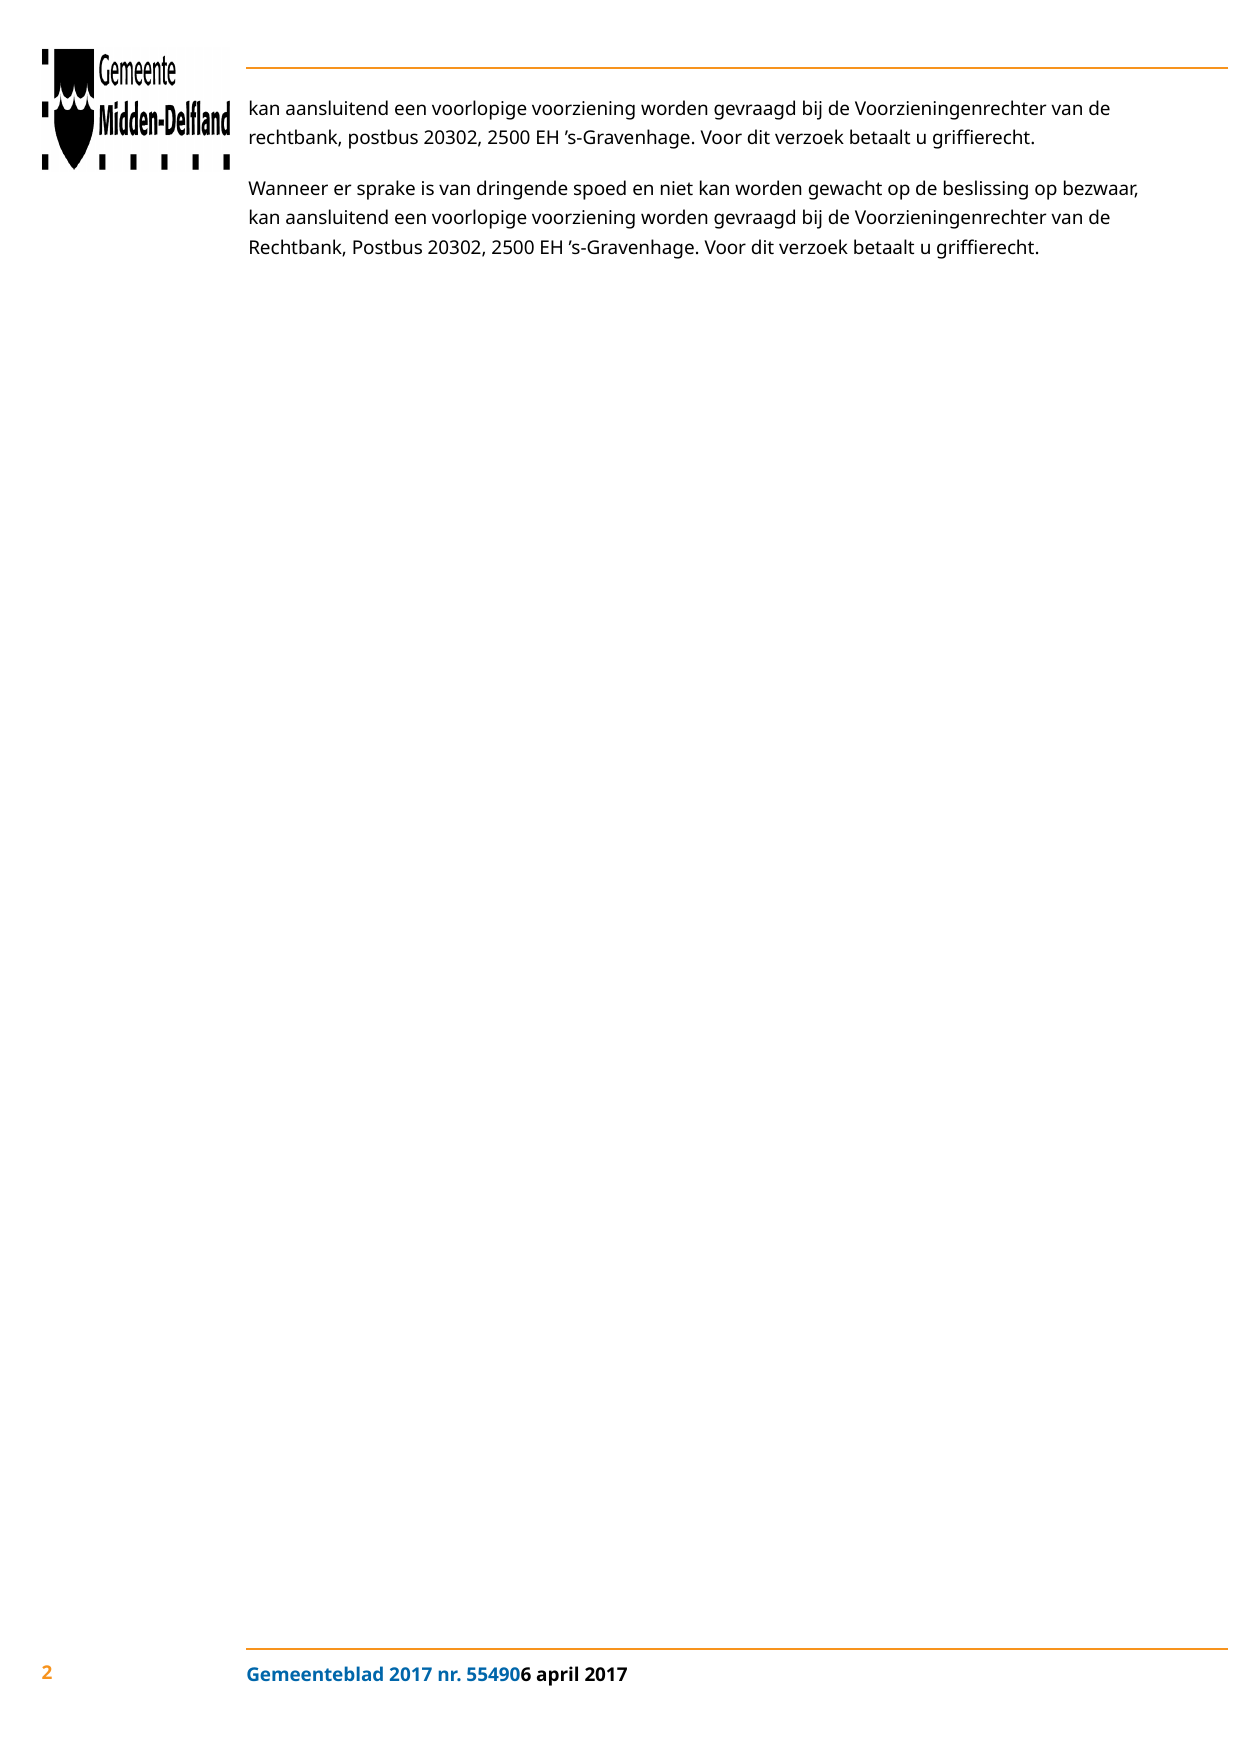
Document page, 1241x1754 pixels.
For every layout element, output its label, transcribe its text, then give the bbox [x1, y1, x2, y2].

text kan aansluitend een voorlopige voorziening worden gevraagd bij de Voorzieningenrechter van de rechtbank, postbus 20302, 2500 EH ’s-Gravenhage. Voor dit verzoek betaalt u griffierecht. [248, 95, 1152, 150]
text Wanneer er sprake is van dringende spoed en niet kan worden gewacht op de beslissing op bezwaar, kan aansluitend een voorlopige voorziening worden gevraagd bij de Voorzieningenrechter van de Rechtbank, Postbus 20302, 2500 EH ’s-Gravenhage. Voor dit verzoek betaalt u griffierecht. [248, 175, 1152, 260]
picture [41, 47, 231, 172]
